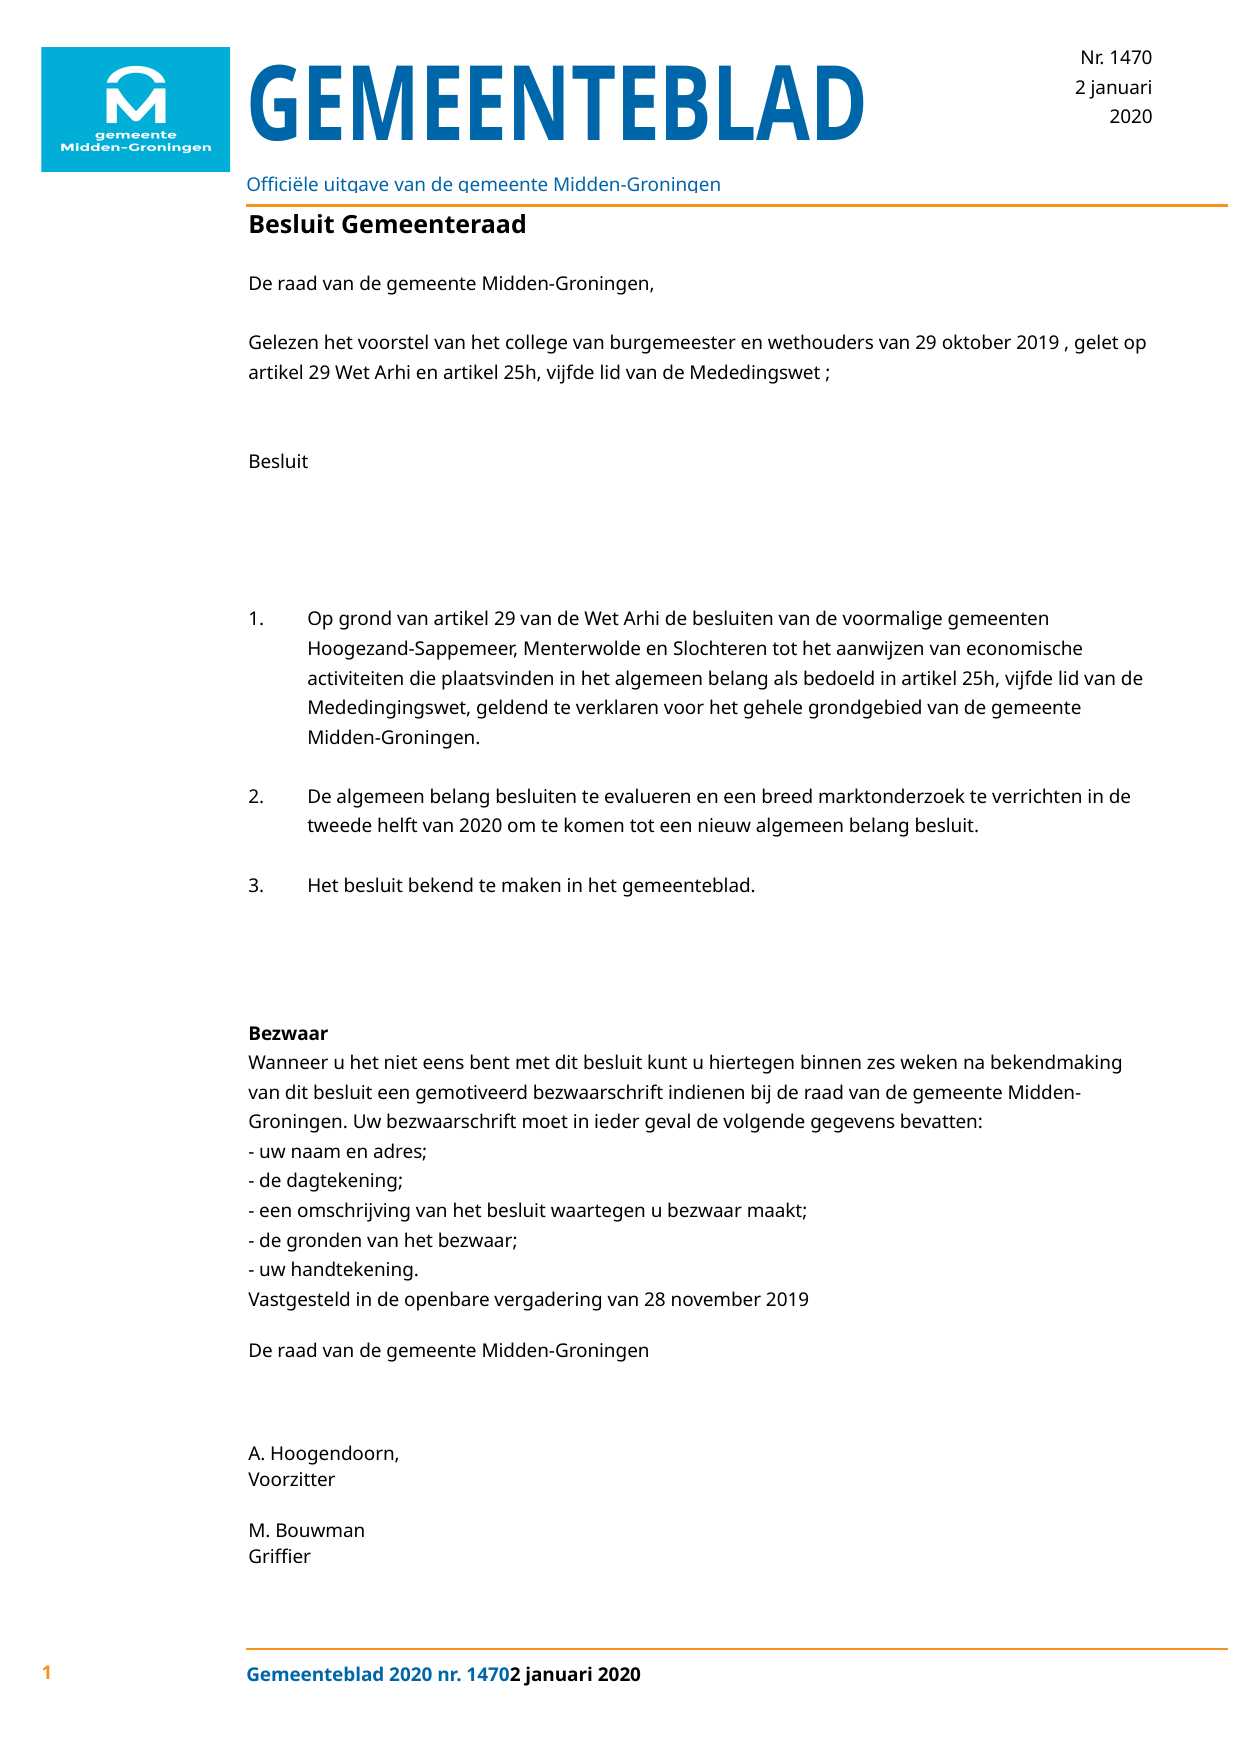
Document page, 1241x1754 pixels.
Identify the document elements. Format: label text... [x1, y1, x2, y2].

picture [107, 89, 165, 122]
text De raad van de gemeente Midden-Groningen [248, 1337, 1152, 1363]
text Besluit [248, 448, 1152, 473]
text - uw naam en adres; [248, 1138, 1152, 1164]
text - een omschrijving van het besluit waartegen u bezwaar maakt; [248, 1197, 1152, 1223]
picture [108, 66, 164, 82]
text Bezwaar [248, 1020, 1152, 1045]
text Griffier [248, 1543, 1152, 1569]
list De algemeen belang besluiten te evalueren en een breed marktonderzoek te verrichten in de tweede helft van 2020 om te komen tot een nieuw algemeen belang besluit. [248, 783, 1152, 838]
text Vastgesteld in de openbare vergadering van 28 november 2019 [248, 1286, 1152, 1312]
text Voorzitter [248, 1466, 1152, 1492]
text Gelezen het voorstel van het college van burgemeester en wethouders van 29 oktober 2019 , gelet op artikel 29 Wet Arhi en artikel 25h, vijfde lid van de Mededingswet ; [248, 329, 1152, 385]
text A. Hoogendoorn, [248, 1440, 1152, 1466]
text M. Bouwman [248, 1517, 1152, 1543]
picture [184, 146, 190, 153]
text De raad van de gemeente Midden-Groningen, [248, 270, 1152, 296]
list Op grond van artikel 29 van de Wet Arhi de besluiten van de voormalige gemeenten Hoogezand-Sappemeer, Menterwolde en Slochteren tot het aanwijzen van economische activiteiten die plaatsvinden in het algemeen belang als bedoeld in artikel 25h, vijfde lid van de Mededingingswet, geldend te verklaren voor het gehele grondgebied van de gemeente Midden-Groningen. [248, 606, 1152, 749]
text - uw handtekening. [248, 1256, 1152, 1282]
text Besluit Gemeenteraad [248, 207, 1152, 241]
text - de dagtekening; [248, 1168, 1152, 1193]
list Het besluit bekend te maken in het gemeenteblad. [248, 872, 1152, 897]
text - de gronden van het bezwaar; [248, 1227, 1152, 1252]
text Wanneer u het niet eens bent met dit besluit kunt u hiertegen binnen zes weken na bekendmaking van dit besluit een gemotiveerd bezwaarschrift indienen bij de raad van de gemeente Midden-Groningen. Uw bezwaarschrift moet in ieder geval de volgende gegevens bevatten: [248, 1049, 1152, 1134]
